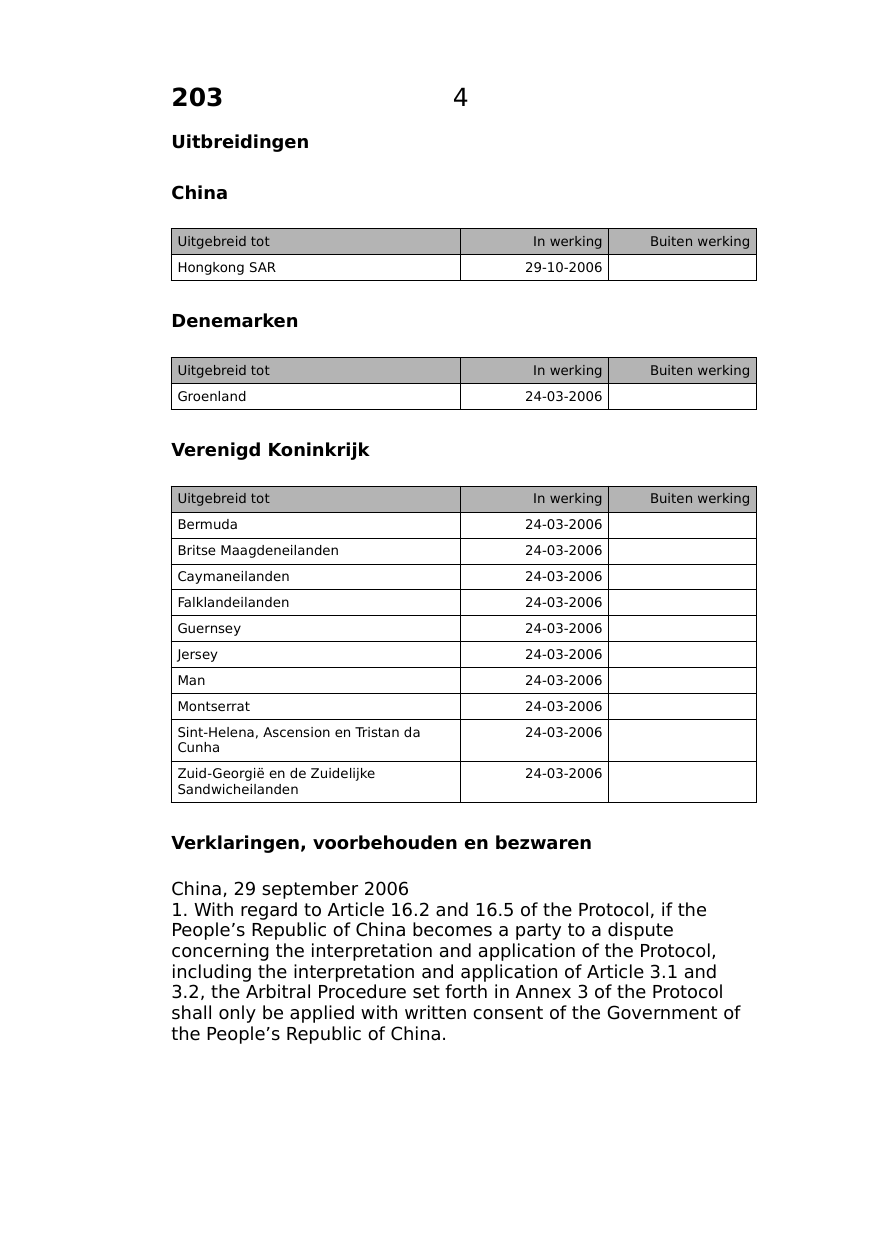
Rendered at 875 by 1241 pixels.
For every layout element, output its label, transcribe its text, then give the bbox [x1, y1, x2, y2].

table_cell Guernsey [172, 616, 460, 641]
subtitle Uitbreidingen [171, 132, 756, 153]
table_header Uitgebreid tot [172, 229, 460, 254]
subtitle Verklaringen, voorbehouden en bezwaren [171, 833, 756, 854]
table_cell Man [172, 668, 460, 693]
table_cell 24-03-2006 [461, 762, 608, 802]
table_cell [609, 513, 756, 537]
table_cell 29-10-2006 [461, 255, 608, 280]
table_cell Jersey [172, 642, 460, 667]
table_cell Sint-Helena, Ascension en Tristan da Cunha [172, 720, 460, 761]
table_header Buiten werking [609, 229, 756, 254]
table_header In werking [461, 487, 608, 512]
subtitle China [171, 183, 756, 203]
table_header In werking [461, 229, 608, 254]
table_header In werking [461, 358, 608, 383]
table_cell Zuid-Georgië en de Zuidelijke Sandwicheilanden [172, 762, 460, 802]
table_cell [609, 762, 756, 802]
table_cell Hongkong SAR [172, 255, 460, 280]
table_cell [609, 668, 756, 693]
table_cell [609, 694, 756, 719]
table_cell [609, 565, 756, 589]
table_cell Falklandeilanden [172, 590, 460, 615]
table_cell [609, 539, 756, 563]
table_cell 24-03-2006 [461, 668, 608, 693]
table_cell 24-03-2006 [461, 642, 608, 667]
table_cell 24-03-2006 [461, 384, 608, 409]
text 1. With regard to Article 16.2 and 16.5 of the Protocol, if the People’s Republic of China becomes a party to a dispute concerning the interpretation and application of the Protocol, including the interpretation and application of Article 3.1 and 3.2, the Arbitral Procedure set forth in Annex 3 of the Protocol shall only be applied with written consent of the Government of the People’s Republic of China. [171, 899, 756, 1044]
table_cell 24-03-2006 [461, 616, 608, 641]
table_cell [609, 616, 756, 641]
table_cell [609, 384, 756, 409]
table_cell [609, 642, 756, 667]
text China, 29 september 2006 [171, 879, 756, 899]
table_cell [609, 720, 756, 761]
table_header Buiten werking [609, 358, 756, 383]
table_cell Britse Maagdeneilanden [172, 539, 460, 563]
table_cell 24-03-2006 [461, 513, 608, 537]
table_header Buiten werking [609, 487, 756, 512]
table_header Uitgebreid tot [172, 358, 460, 383]
table_cell 24-03-2006 [461, 590, 608, 615]
table_cell Montserrat [172, 694, 460, 719]
table_cell Groenland [172, 384, 460, 409]
table_cell Caymaneilanden [172, 565, 460, 589]
table_cell 24-03-2006 [461, 694, 608, 719]
subtitle Verenigd Koninkrijk [171, 440, 756, 461]
subtitle Denemarken [171, 311, 756, 332]
table_cell 24-03-2006 [461, 720, 608, 761]
table_cell [609, 255, 756, 280]
table_cell [609, 590, 756, 615]
table_cell 24-03-2006 [461, 565, 608, 589]
table_cell Bermuda [172, 513, 460, 537]
table_cell 24-03-2006 [461, 539, 608, 563]
table_header Uitgebreid tot [172, 487, 460, 512]
